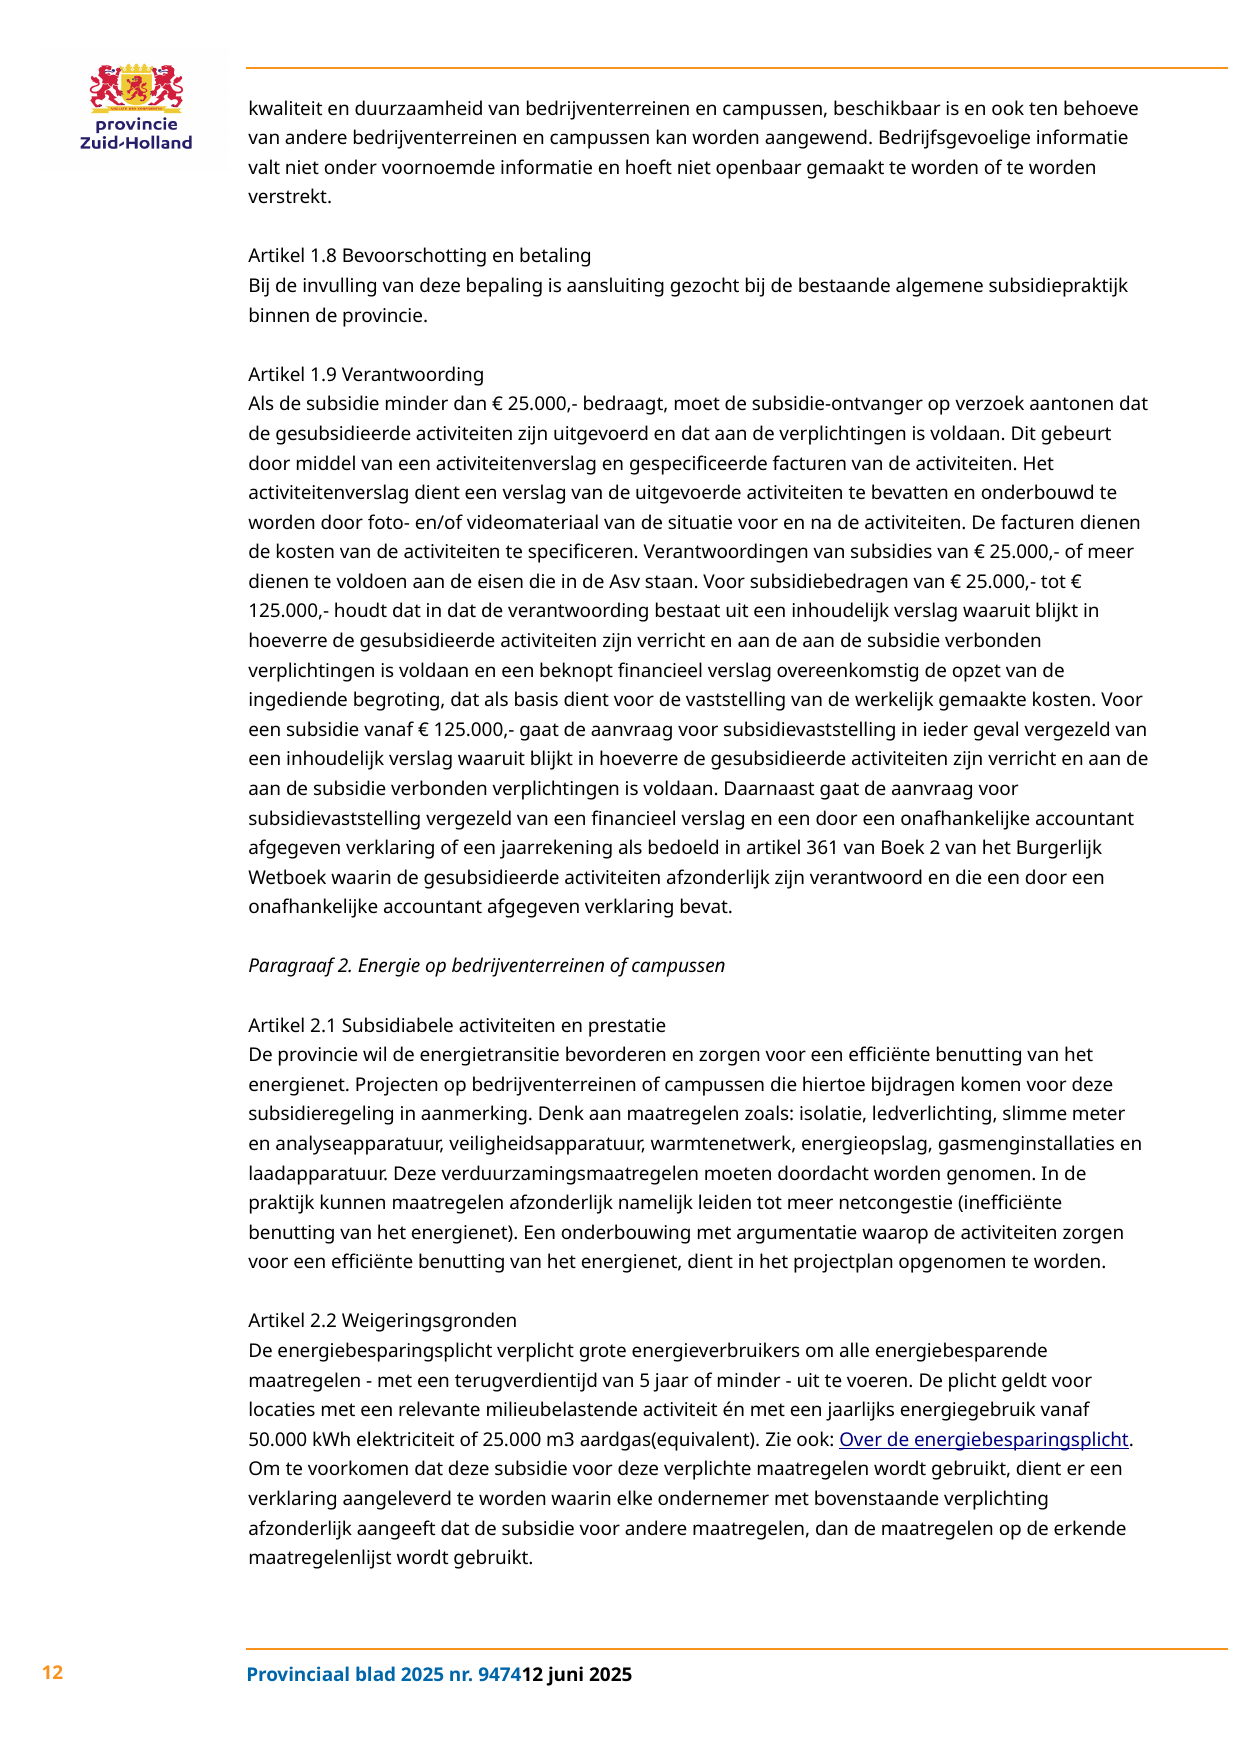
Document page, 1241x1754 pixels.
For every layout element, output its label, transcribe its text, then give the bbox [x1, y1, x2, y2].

text Artikel 1.9 Verantwoording [248, 361, 1152, 387]
text kwaliteit en duurzaamheid van bedrijventerreinen en campussen, beschikbaar is en ook ten behoeve van andere bedrijventerreinen en campussen kan worden aangewend. Bedrijfsgevoelige informatie valt niet onder voornoemde informatie en hoeft niet openbaar gemaakt te worden of te worden verstrekt. [248, 95, 1152, 209]
text Als de subsidie minder dan € 25.000,- bedraagt, moet de subsidie-ontvanger op verzoek aantonen dat de gesubsidieerde activiteiten zijn uitgevoerd en dat aan de verplichtingen is voldaan. Dit gebeurt door middel van een activiteitenverslag en gespecificeerde facturen van de activiteiten. Het activiteitenverslag dient een verslag van de uitgevoerde activiteiten te bevatten en onderbouwd te worden door foto- en/of videomateriaal van de situatie voor en na de activiteiten. De facturen dienen de kosten van de activiteiten te specificeren. Verantwoordingen van subsidies van € 25.000,- of meer dienen te voldoen aan de eisen die in de Asv staan. Voor subsidiebedragen van € 25.000,- tot € 125.000,- houdt dat in dat de verantwoording bestaat uit een inhoudelijk verslag waaruit blijkt in hoeverre de gesubsidieerde activiteiten zijn verricht en aan de aan de subsidie verbonden verplichtingen is voldaan en een beknopt financieel verslag overeenkomstig de opzet van de ingediende begroting, dat als basis dient voor de vaststelling van de werkelijk gemaakte kosten. Voor een subsidie vanaf € 125.000,- gaat de aanvraag voor subsidievaststelling in ieder geval vergezeld van een inhoudelijk verslag waaruit blijkt in hoeverre de gesubsidieerde activiteiten zijn verricht en aan de aan de subsidie verbonden verplichtingen is voldaan. Daarnaast gaat de aanvraag voor subsidievaststelling vergezeld van een financieel verslag en een door een onafhankelijke accountant afgegeven verklaring of een jaarrekening als bedoeld in artikel 361 van Boek 2 van het Burgerlijk Wetboek waarin de gesubsidieerde activiteiten afzonderlijk zijn verantwoord en die een door een onafhankelijke accountant afgegeven verklaring bevat. [248, 391, 1152, 919]
text Paragraaf 2. Energie op bedrijventerreinen of campussen [248, 953, 1152, 978]
text Bij de invulling van deze bepaling is aansluiting gezocht bij de bestaande algemene subsidiepraktijk binnen de provincie. [248, 272, 1152, 328]
text De energiebesparingsplicht verplicht grote energieverbruikers om alle energiebesparende maatregelen - met een terugverdientijd van 5 jaar of minder - uit te voeren. De plicht geldt voor locaties met een relevante milieubelastende activiteit én met een jaarlijks energiegebruik vanaf 50.000 kWh elektriciteit of 25.000 m3 aardgas(equivalent). Zie ook: Over de energiebesparingsplicht. Om te voorkomen dat deze subsidie voor deze verplichte maatregelen wordt gebruikt, dient er een verklaring aangeleverd te worden waarin elke ondernemer met bovenstaande verplichting afzonderlijk aangeeft dat de subsidie voor andere maatregelen, dan de maatregelen op de erkende maatregelenlijst wordt gebruikt. [248, 1337, 1152, 1570]
text Artikel 2.1 Subsidiabele activiteiten en prestatie [248, 1012, 1152, 1038]
text De provincie wil de energietransitie bevorderen en zorgen voor een efficiënte benutting van het energienet. Projecten op bedrijventerreinen of campussen die hiertoe bijdragen komen voor deze subsidieregeling in aanmerking. Denk aan maatregelen zoals: isolatie, ledverlichting, slimme meter en analyseapparatuur, veiligheidsapparatuur, warmtenetwerk, energieopslag, gasmenginstallaties en laadapparatuur. Deze verduurzamingsmaatregelen moeten doordacht worden genomen. In de praktijk kunnen maatregelen afzonderlijk namelijk leiden tot meer netcongestie (inefficiënte benutting van het energienet). Een onderbouwing met argumentatie waarop de activiteiten zorgen voor een efficiënte benutting van het energienet, dient in het projectplan opgenomen te worden. [248, 1041, 1152, 1274]
picture [41, 47, 231, 172]
text Artikel 2.2 Weigeringsgronden [248, 1308, 1152, 1333]
text Artikel 1.8 Bevoorschotting en betaling [248, 243, 1152, 268]
